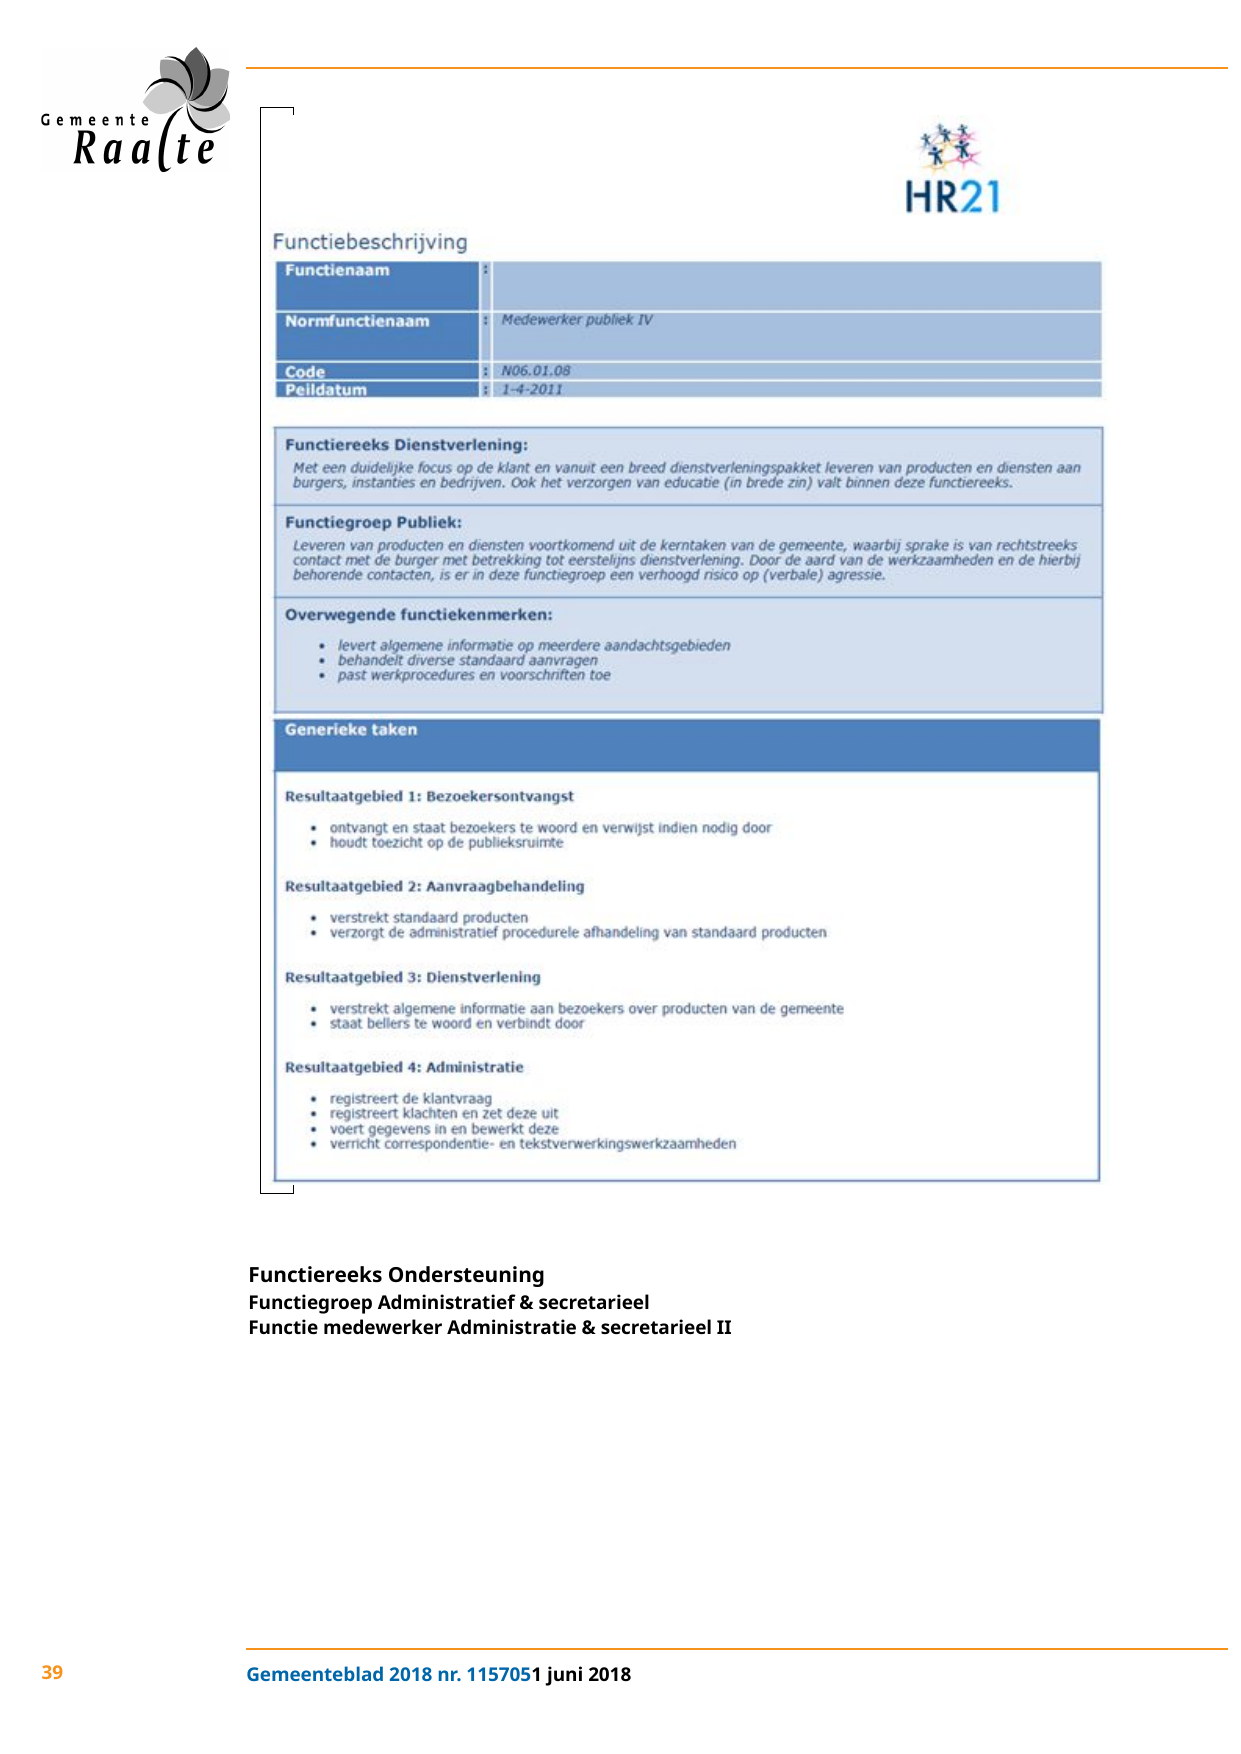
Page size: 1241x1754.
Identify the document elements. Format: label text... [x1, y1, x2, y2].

picture [41, 47, 231, 172]
text Functie medewerker Administratie & secretarieel II [248, 1314, 1152, 1340]
text Functiegroep Administratief & secretarieel [248, 1289, 1152, 1314]
text Functiereeks Ondersteuning [248, 1260, 1152, 1289]
picture [268, 115, 1110, 1185]
